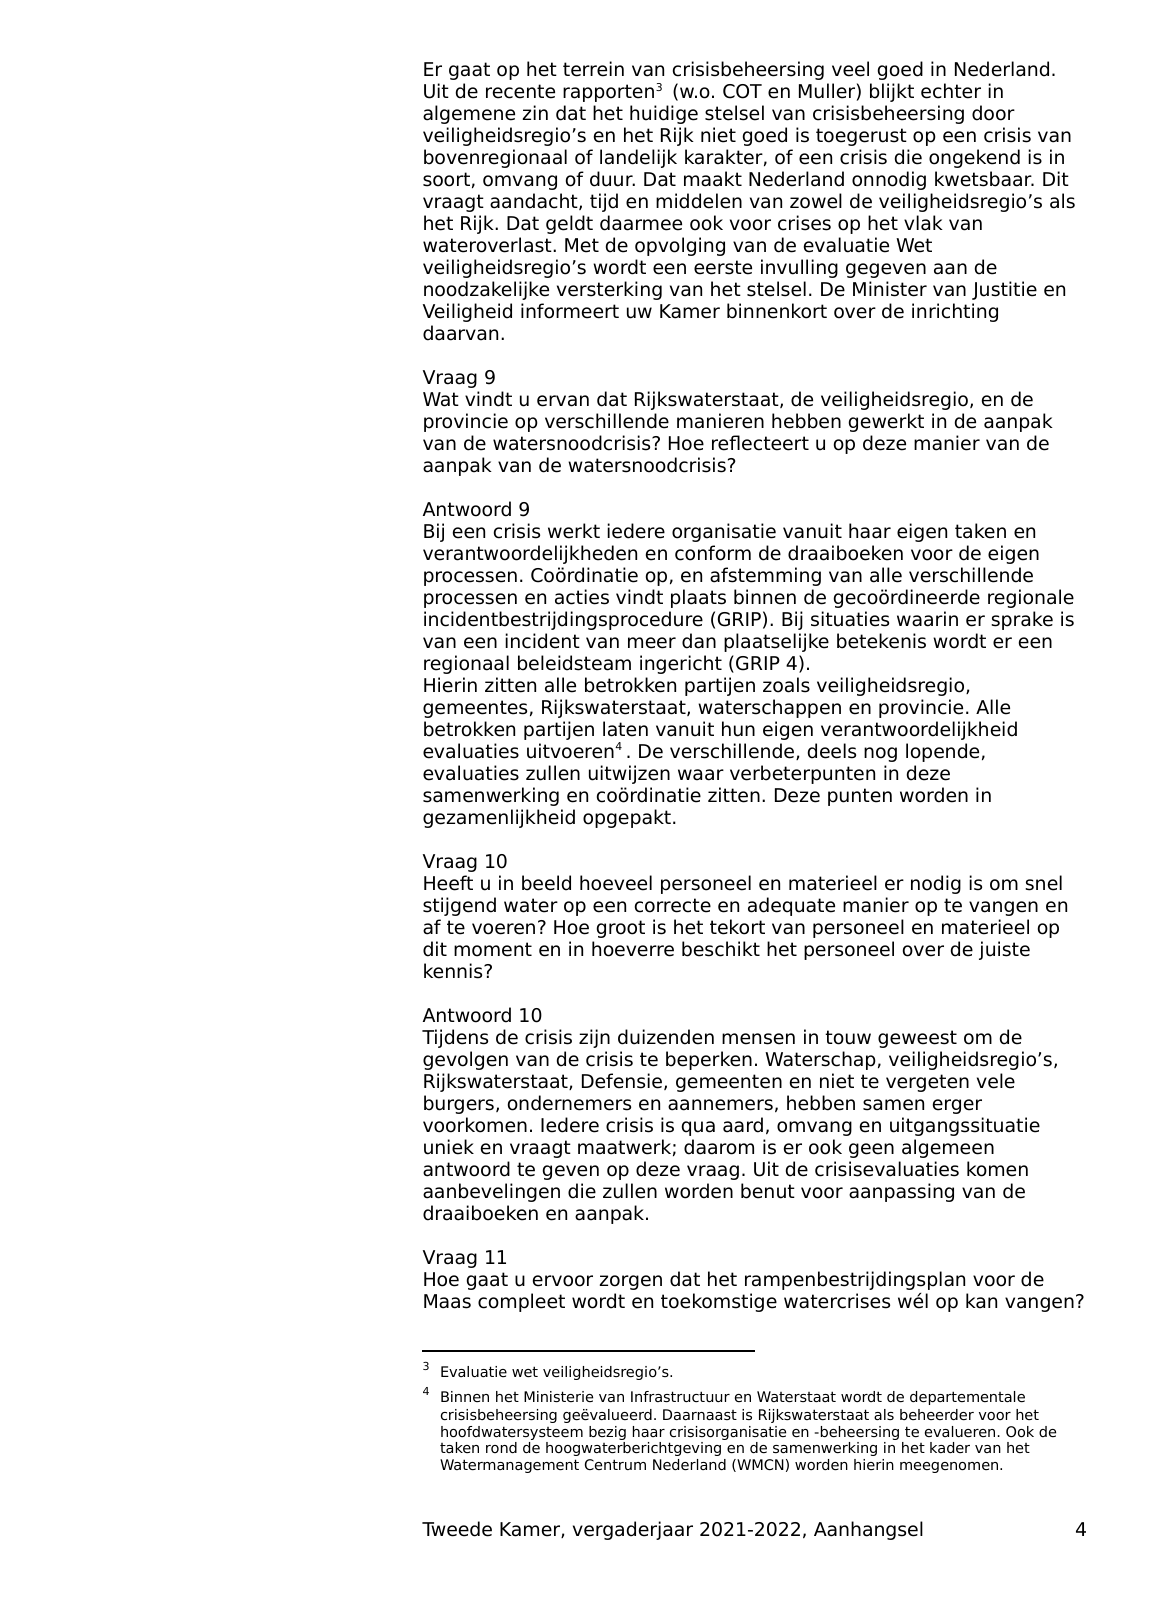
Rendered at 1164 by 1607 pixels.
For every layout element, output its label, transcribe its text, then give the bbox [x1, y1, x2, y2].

text Antwoord 9 [422, 499, 1087, 521]
text Evaluatie wet veiligheidsregio’s. [422, 1360, 1087, 1382]
text Heeft u in beeld hoeveel personeel en materieel er nodig is om snel stijgend water op een correcte en adequate manier op te vangen en af te voeren? Hoe groot is het tekort van personeel en materieel op dit moment en in hoeverre beschikt het personeel over de juiste kennis? [422, 873, 1087, 983]
text Vraag 9 [422, 367, 1087, 389]
text Binnen het Ministerie van Infrastructuur en Waterstaat wordt de departementale crisisbeheersing geëvalueerd. Daarnaast is Rijkswaterstaat als beheerder voor het hoofdwatersysteem bezig haar crisisorganisatie en -beheersing te evalueren. Ook de taken rond de hoogwaterberichtgeving en de samenwerking in het kader van het Watermanagement Centrum Nederland (WMCN) worden hierin meegenomen. [422, 1385, 1087, 1474]
text Er gaat op het terrein van crisisbeheersing veel goed in Nederland. Uit de recente rapporten (w.o. COT en Muller) blijkt echter in algemene zin dat het huidige stelsel van crisisbeheersing door veiligheidsregio’s en het Rijk niet goed is toegerust op een crisis van bovenregionaal of landelijk karakter, of een crisis die ongekend is in soort, omvang of duur. Dat maakt Nederland onnodig kwetsbaar. Dit vraagt aandacht, tijd en middelen van zowel de veiligheidsregio’s als het Rijk. Dat geldt daarmee ook voor crises op het vlak van wateroverlast. Met de opvolging van de evaluatie Wet veiligheidsregio’s wordt een eerste invulling gegeven aan de noodzakelijke versterking van het stelsel. De Minister van Justitie en Veiligheid informeert uw Kamer binnenkort over de inrichting daarvan. [422, 59, 1087, 345]
text Vraag 11 [422, 1247, 1087, 1269]
text Hierin zitten alle betrokken partijen zoals veiligheidsregio, gemeentes, Rijkswaterstaat, waterschappen en provincie. Alle betrokken partijen laten vanuit hun eigen verantwoordelijkheid evaluaties uitvoeren. De verschillende, deels nog lopende, evaluaties zullen uitwijzen waar verbeterpunten in deze samenwerking en coördinatie zitten. Deze punten worden in gezamenlijkheid opgepakt. [422, 675, 1087, 829]
text Antwoord 10 [422, 1005, 1087, 1027]
text Vraag 10 [422, 851, 1087, 873]
text Bij een crisis werkt iedere organisatie vanuit haar eigen taken en verantwoordelijkheden en conform de draaiboeken voor de eigen processen. Coördinatie op, en afstemming van alle verschillende processen en acties vindt plaats binnen de gecoördineerde regionale incidentbestrijdingsprocedure (GRIP). Bij situaties waarin er sprake is van een incident van meer dan plaatselijke betekenis wordt er een regionaal beleidsteam ingericht (GRIP 4). [422, 521, 1087, 675]
text Tijdens de crisis zijn duizenden mensen in touw geweest om de gevolgen van de crisis te beperken. Waterschap, veiligheidsregio’s, Rijkswaterstaat, Defensie, gemeenten en niet te vergeten vele burgers, ondernemers en aannemers, hebben samen erger voorkomen. Iedere crisis is qua aard, omvang en uitgangssituatie uniek en vraagt maatwerk; daarom is er ook geen algemeen antwoord te geven op deze vraag. Uit de crisisevaluaties komen aanbevelingen die zullen worden benut voor aanpassing van de draaiboeken en aanpak. [422, 1027, 1087, 1225]
text Wat vindt u ervan dat Rijkswaterstaat, de veiligheidsregio, en de provincie op verschillende manieren hebben gewerkt in de aanpak van de watersnoodcrisis? Hoe reflecteert u op deze manier van de aanpak van de watersnoodcrisis? [422, 389, 1087, 477]
text Hoe gaat u ervoor zorgen dat het rampenbestrijdingsplan voor de Maas compleet wordt en toekomstige watercrises wél op kan vangen? [422, 1269, 1087, 1313]
